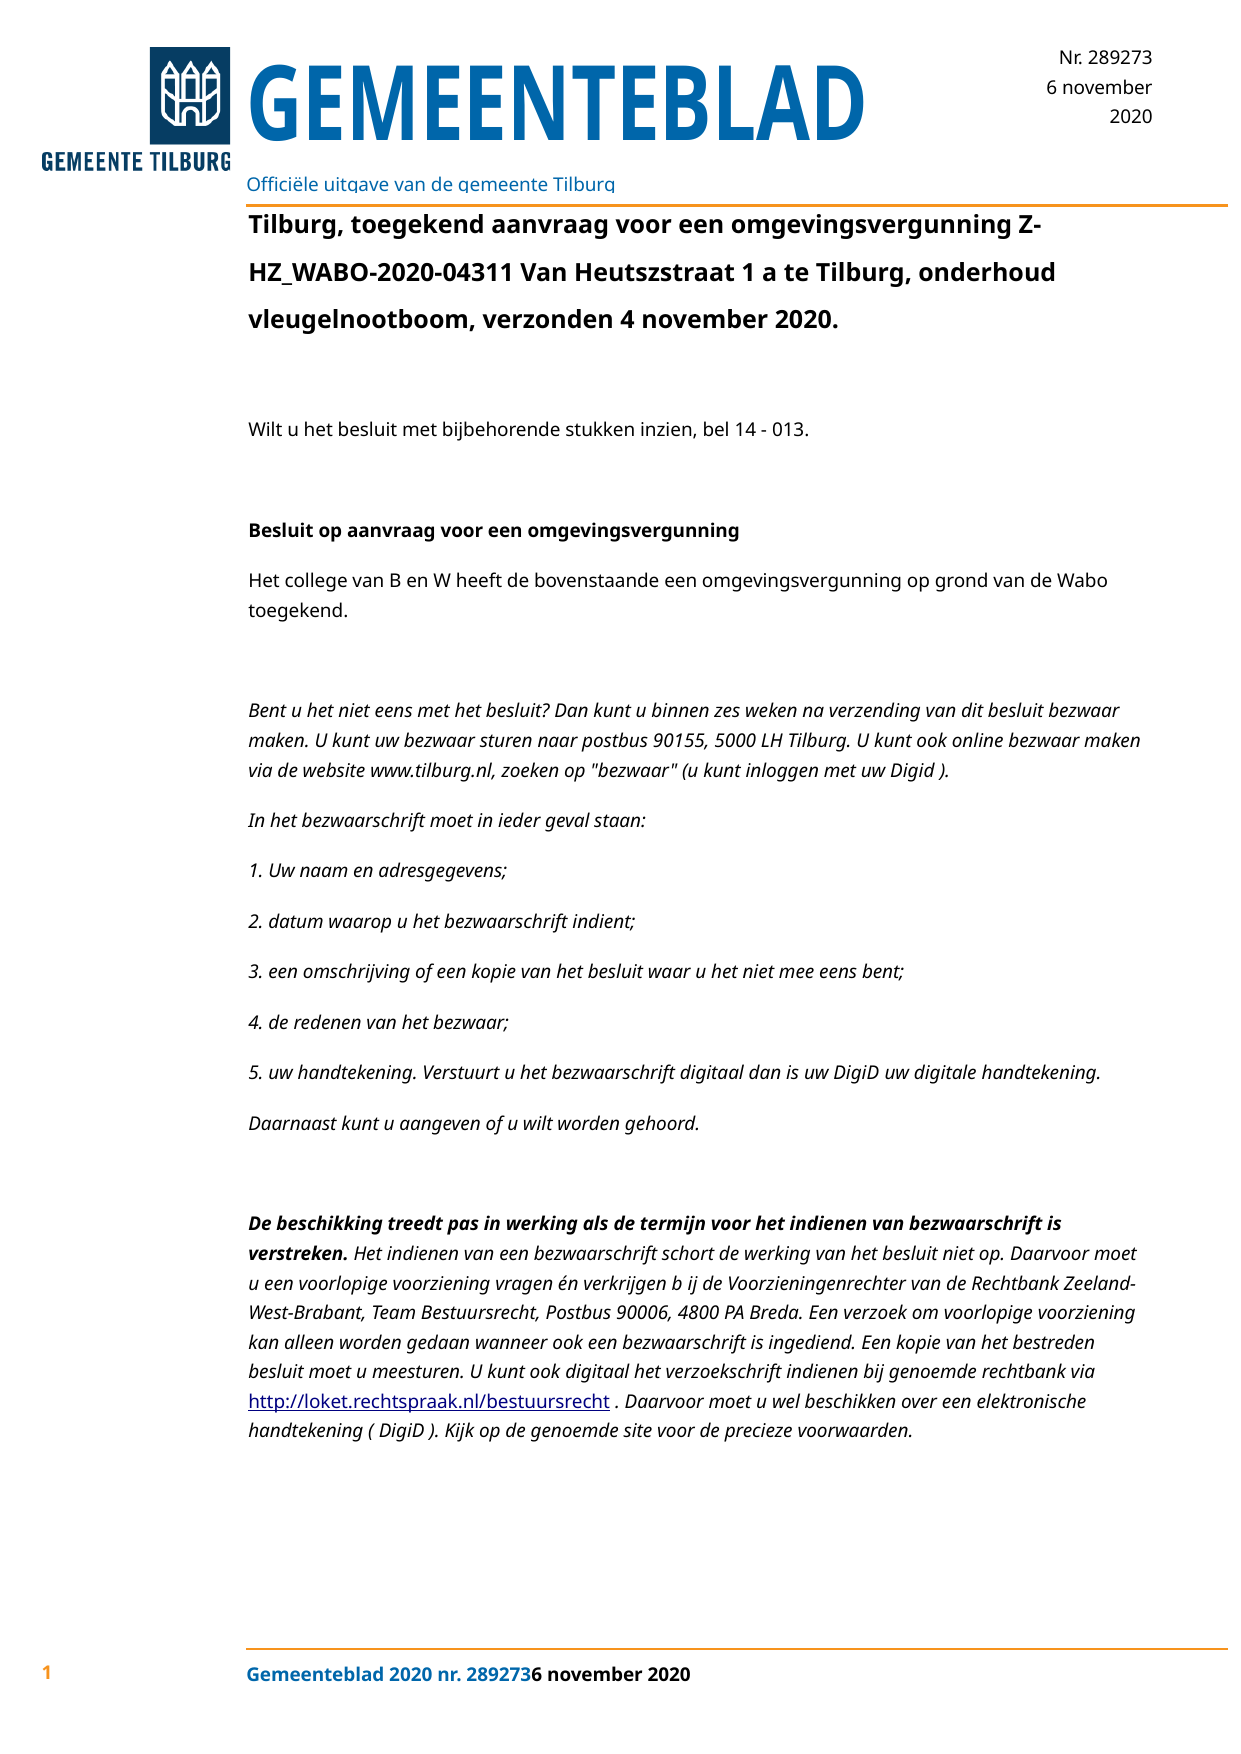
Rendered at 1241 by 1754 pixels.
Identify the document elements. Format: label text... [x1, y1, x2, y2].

text 4. de redenen van het bezwaar; [248, 1009, 1152, 1034]
text De beschikking treedt pas in werking als de termijn voor het indienen van bezwaarschrift is verstreken. Het indienen van een bezwaarschrift schort de werking van het besluit niet op. Daarvoor moet u een voorlopige voorziening vragen én verkrijgen b ij de Voorzieningenrechter van de Rechtbank Zeeland-West-Brabant, Team Bestuursrecht, Postbus 90006, 4800 PA Breda. Een verzoek om voorlopige voorziening kan alleen worden gedaan wanneer ook een bezwaarschrift is ingediend. Een kopie van het bestreden besluit moet u meesturen. U kunt ook digitaal het verzoekschrift indienen bij genoemde rechtbank via http://loket.rechtspraak.nl/bestuursrecht . Daarvoor moet u wel beschikken over een elektronische handtekening ( DigiD ). Kijk op de genoemde site voor de precieze voorwaarden. [248, 1211, 1152, 1443]
text Besluit op aanvraag voor een omgevingsvergunning [248, 517, 1152, 542]
text 5. uw handtekening. Verstuurt u het bezwaarschrift digitaal dan is uw DigiD uw digitale handtekening. [248, 1059, 1152, 1085]
picture [41, 47, 231, 172]
text Het college van B en W heeft de bovenstaande een omgevingsvergunning op grond van de Wabo toegekend. [248, 567, 1152, 622]
text Bent u het niet eens met het besluit? Dan kunt u binnen zes weken na verzending van dit besluit bezwaar maken. U kunt uw bezwaar sturen naar postbus 90155, 5000 LH Tilburg. U kunt ook online bezwaar maken via de website www.tilburg.nl, zoeken op "bezwaar" (u kunt inloggen met uw Digid ). [248, 698, 1152, 782]
text Daarnaast kunt u aangeven of u wilt worden gehoord. [248, 1110, 1152, 1135]
text Wilt u het besluit met bijbehorende stukken inzien, bel 14 - 013. [248, 416, 1152, 442]
text 1. Uw naam en adresgegevens; [248, 858, 1152, 883]
text 2. datum waarop u het bezwaarschrift indient; [248, 908, 1152, 934]
text 3. een omschrijving of een kopie van het besluit waar u het niet mee eens bent; [248, 958, 1152, 984]
text In het bezwaarschrift moet in ieder geval staan: [248, 807, 1152, 833]
text Tilburg, toegekend aanvraag voor een omgevingsvergunning Z-HZ_WABO-2020-04311 Van Heutszstraat 1 a te Tilburg, onderhoud vleugelnootboom, verzonden 4 november 2020. [248, 207, 1152, 336]
